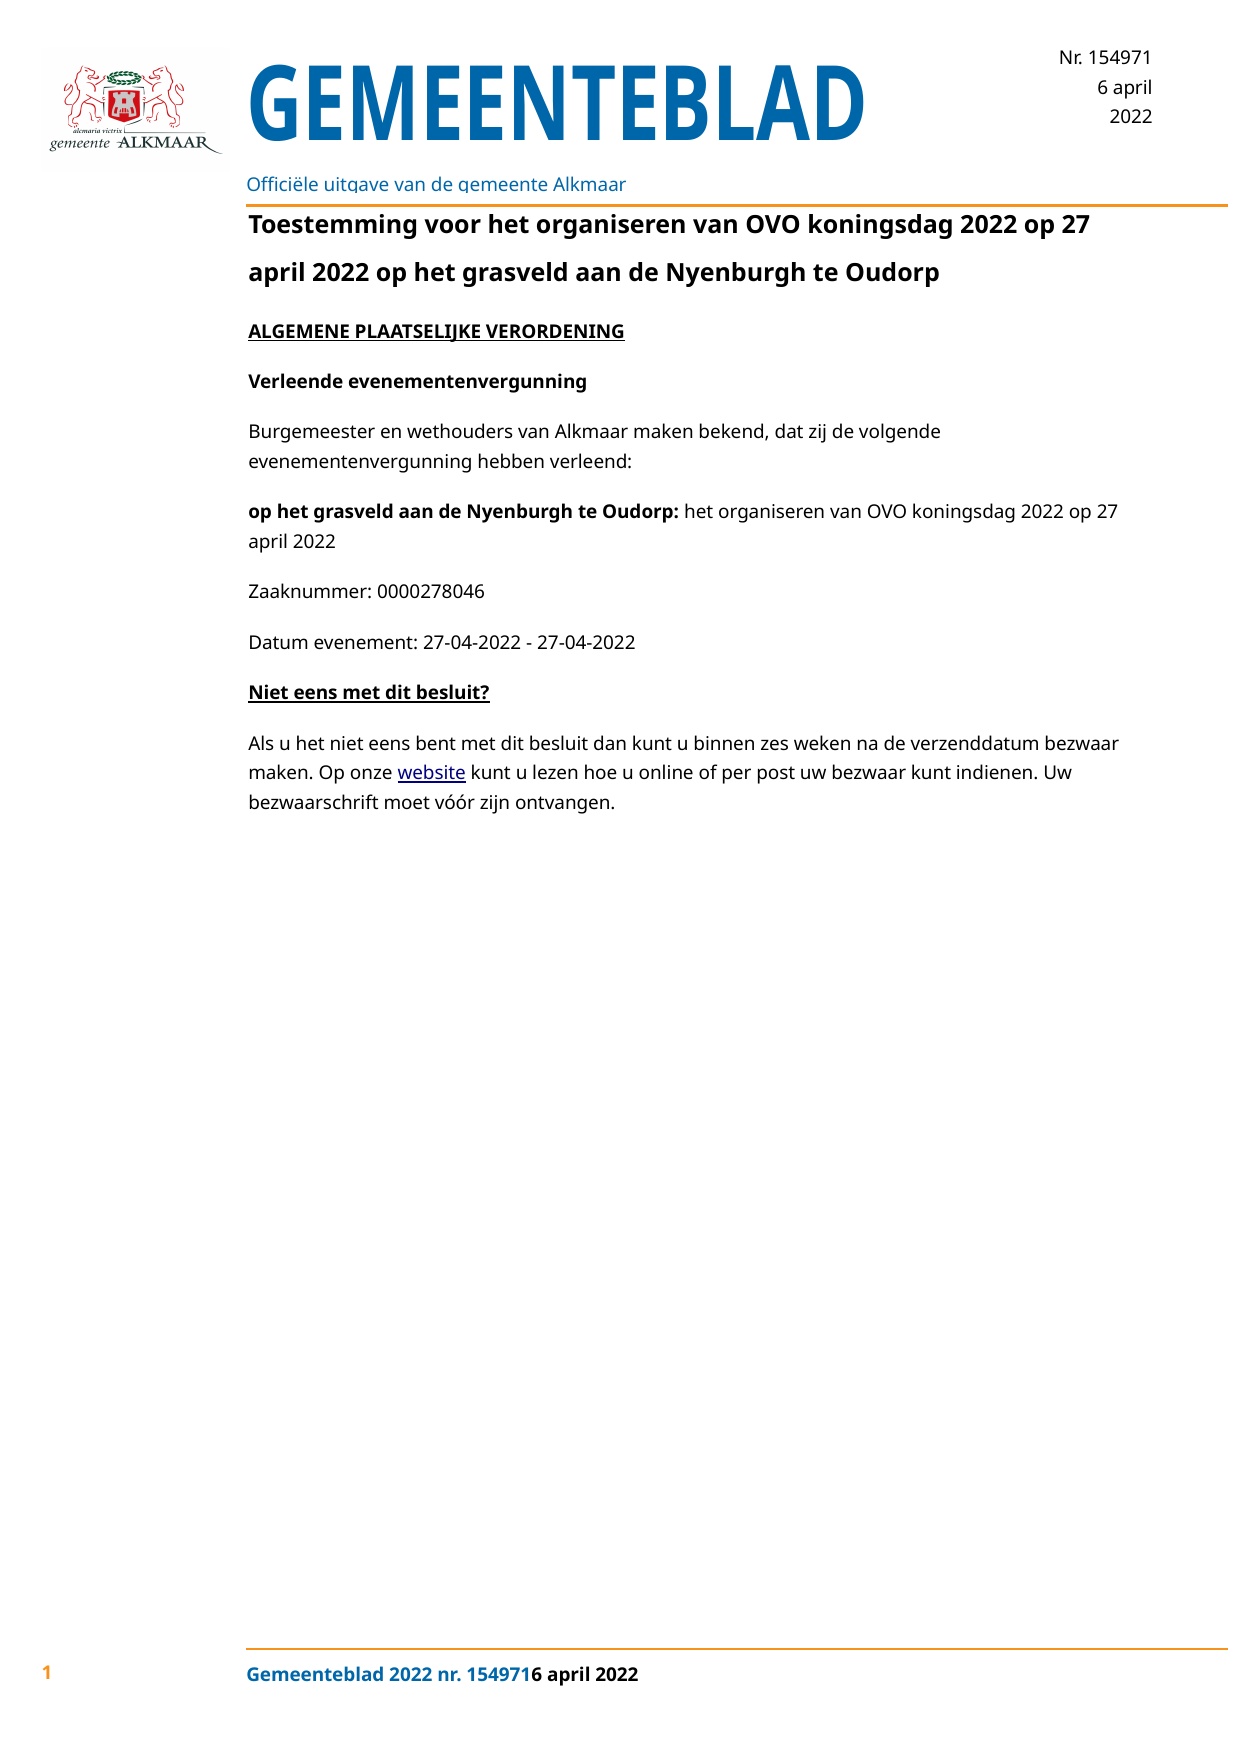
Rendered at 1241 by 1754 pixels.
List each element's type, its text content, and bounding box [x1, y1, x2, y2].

text op het grasveld aan de Nyenburgh te Oudorp: het organiseren van OVO koningsdag 2022 op 27 april 2022 [248, 499, 1152, 554]
text Verleende evenementenvergunning [248, 368, 1152, 394]
text Burgemeester en wethouders van Alkmaar maken bekend, dat zij de volgende evenementenvergunning hebben verleend: [248, 419, 1152, 474]
text Zaaknummer: 0000278046 [248, 579, 1152, 604]
text Toestemming voor het organiseren van OVO koningsdag 2022 op 27 april 2022 op het grasveld aan de Nyenburgh te Oudorp [248, 207, 1152, 288]
text ALGEMENE PLAATSELIJKE VERORDENING [248, 318, 1152, 344]
text Als u het niet eens bent met dit besluit dan kunt u binnen zes weken na de verzenddatum bezwaar maken. Op onze website kunt u lezen hoe u online of per post uw bezwaar kunt indienen. Uw bezwaarschrift moet vóór zijn ontvangen. [248, 730, 1152, 815]
picture [41, 47, 231, 172]
text Datum evenement: 27-04-2022 - 27-04-2022 [248, 629, 1152, 655]
text Niet eens met dit besluit? [248, 679, 1152, 705]
